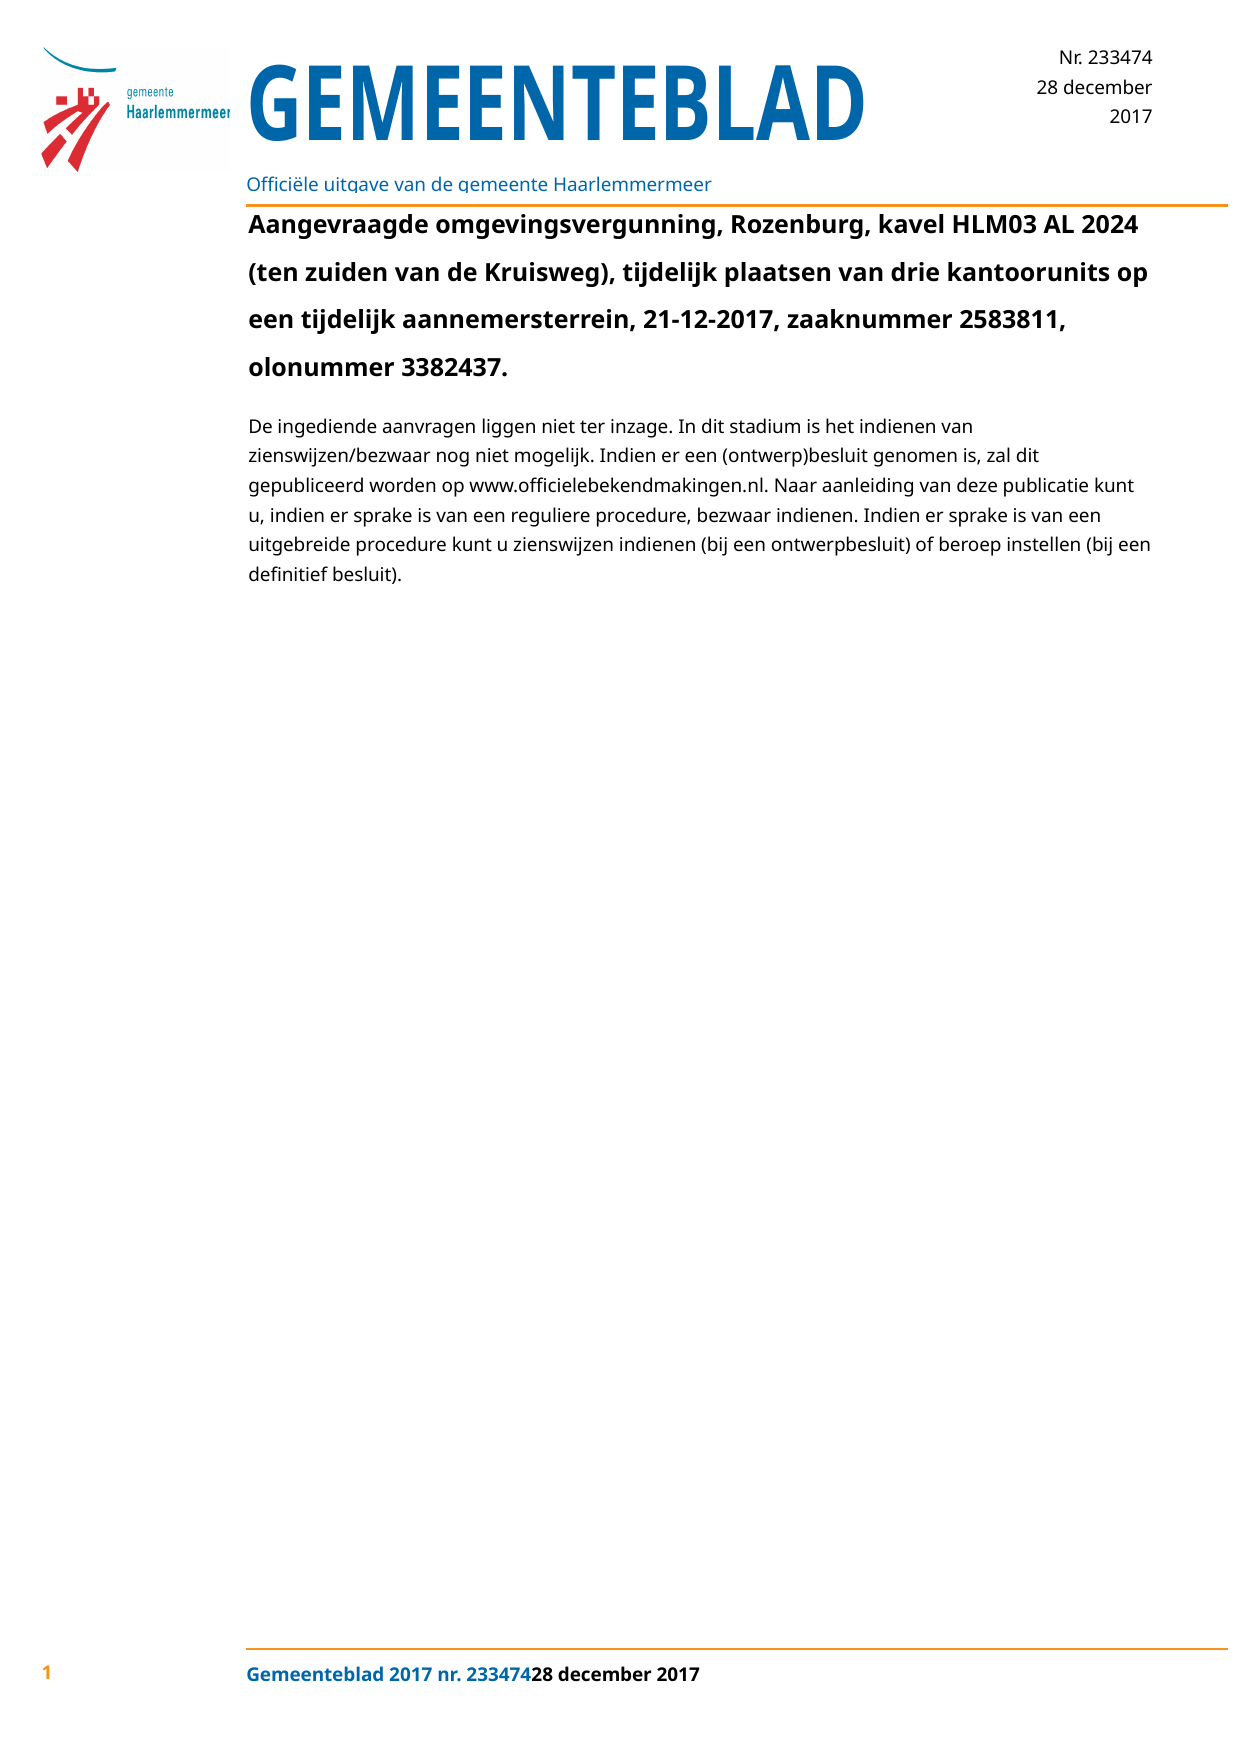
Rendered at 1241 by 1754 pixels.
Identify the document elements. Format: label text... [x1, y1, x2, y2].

picture [41, 47, 231, 172]
text De ingediende aanvragen liggen niet ter inzage. In dit stadium is het indienen van zienswijzen/bezwaar nog niet mogelijk. Indien er een (ontwerp)besluit genomen is, zal dit gepubliceerd worden op www.officielebekendmakingen.nl. Naar aanleiding van deze publicatie kunt u, indien er sprake is van een reguliere procedure, bezwaar indienen. Indien er sprake is van een uitgebreide procedure kunt u zienswijzen indienen (bij een ontwerpbesluit) of beroep instellen (bij een definitief besluit). [248, 413, 1152, 587]
text Aangevraagde omgevingsvergunning, Rozenburg, kavel HLM03 AL 2024 (ten zuiden van de Kruisweg), tijdelijk plaatsen van drie kantoorunits op een tijdelijk aannemersterrein, 21-12-2017, zaaknummer 2583811, olonummer 3382437. [248, 207, 1152, 384]
